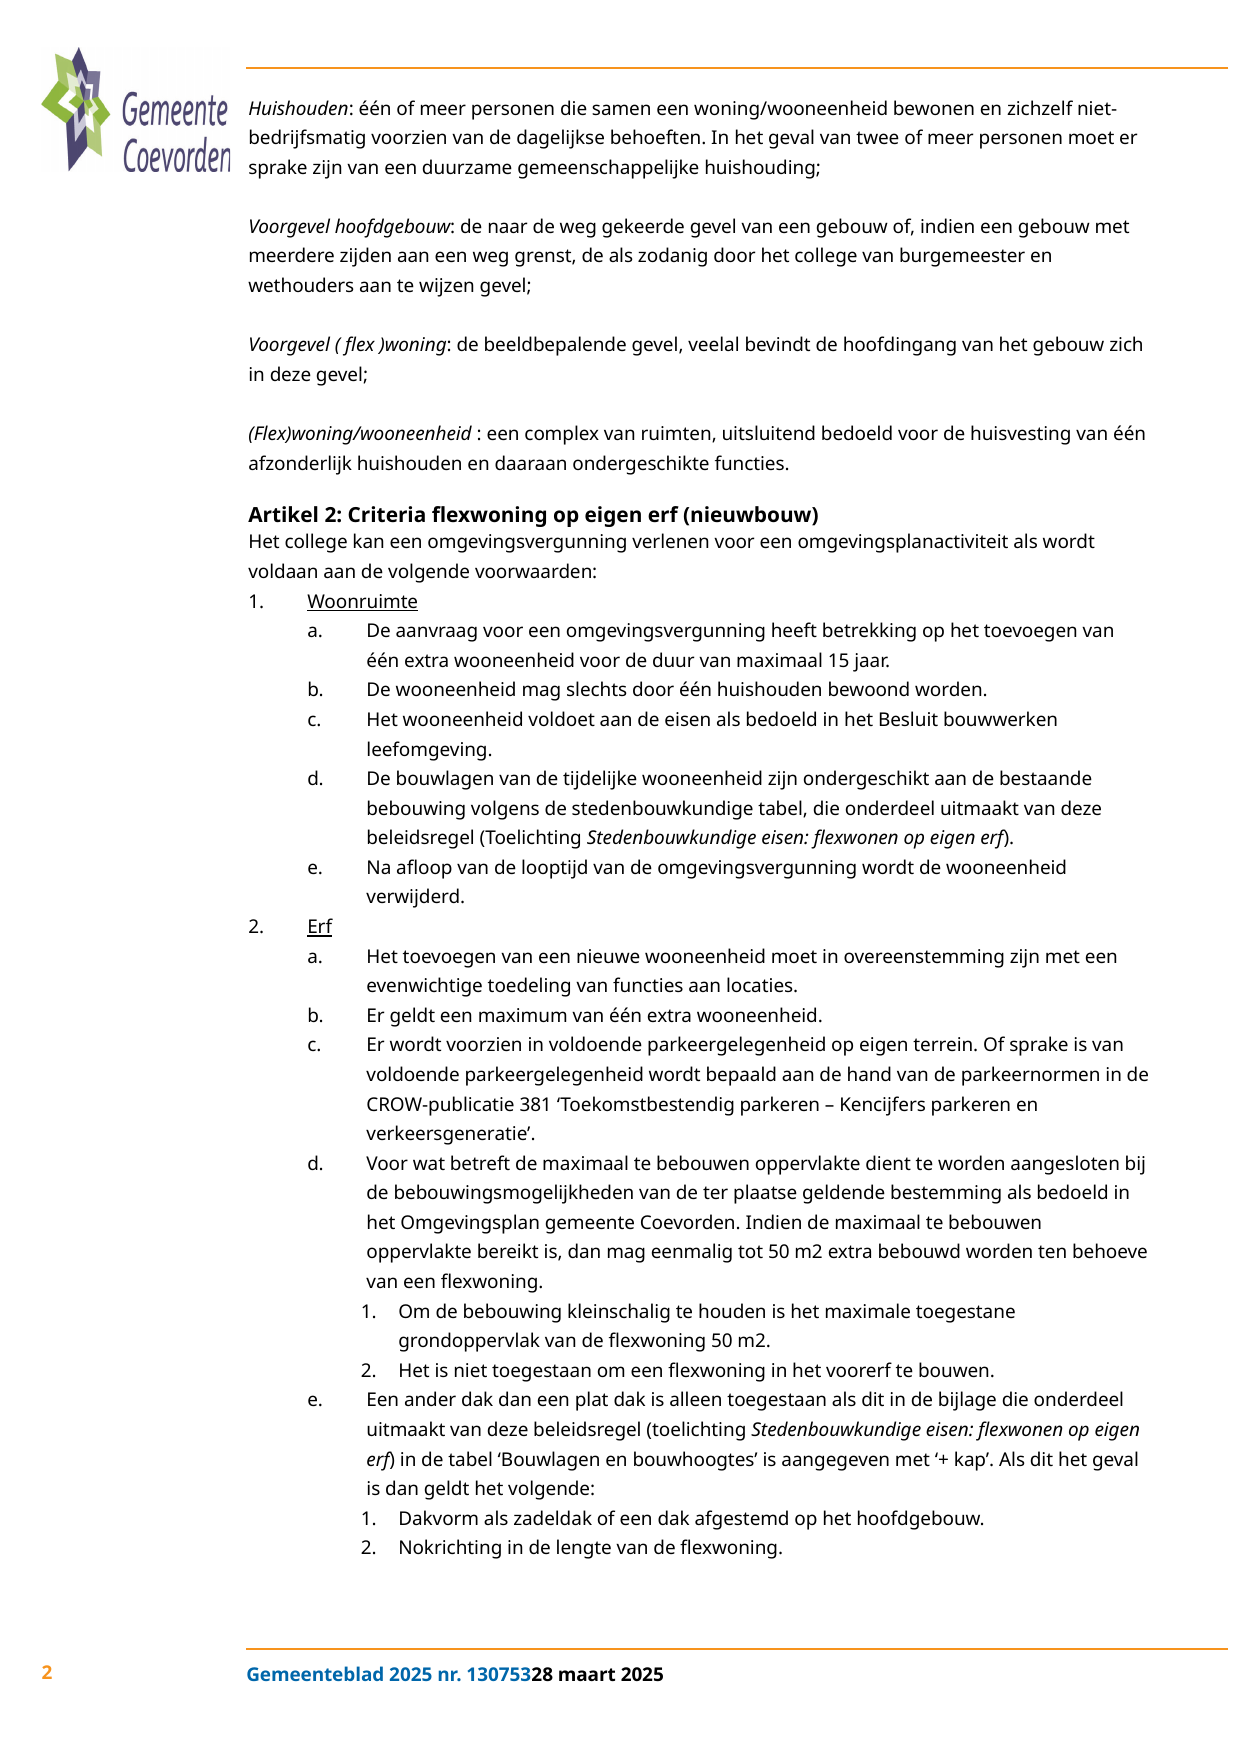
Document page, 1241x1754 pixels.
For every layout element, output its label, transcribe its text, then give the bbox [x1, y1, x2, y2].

text Artikel 2: Criteria flexwoning op eigen erf (nieuwbouw) [248, 500, 1152, 529]
text Het college kan een omgevingsvergunning verlenen voor een omgevingsplanactiviteit als wordt voldaan aan de volgende voorwaarden: [248, 529, 1152, 584]
text Voorgevel ( flex )woning: de beeldbepalende gevel, veelal bevindt de hoofdingang van het gebouw zich in deze gevel; [248, 331, 1152, 387]
list Het wooneenheid voldoet aan de eisen als bedoeld in het Besluit bouwwerken leefomgeving. [307, 706, 1152, 761]
list Voor wat betreft de maximaal te bebouwen oppervlakte dient te worden aangesloten bij de bebouwingsmogelijkheden van de ter plaatse geldende bestemming als bedoeld in het Omgevingsplan gemeente Coevorden. Indien de maximaal te bebouwen oppervlakte bereikt is, dan mag eenmalig tot 50 m2 extra bebouwd worden ten behoeve van een flexwoning. [307, 1150, 1152, 1294]
list Er geldt een maximum van één extra wooneenheid. [307, 1002, 1152, 1028]
picture [41, 47, 231, 172]
text Huishouden: één of meer personen die samen een woning/wooneenheid bewonen en zichzelf niet-bedrijfsmatig voorzien van de dagelijkse behoeften. In het geval van twee of meer personen moet er sprake zijn van een duurzame gemeenschappelijke huishouding; [248, 95, 1152, 180]
list Om de bebouwing kleinschalig te houden is het maximale toegestane grondoppervlak van de flexwoning 50 m2. [361, 1298, 1152, 1353]
list Nokrichting in de lengte van de flexwoning. [361, 1534, 1152, 1560]
list Het is niet toegestaan om een flexwoning in het voorerf te bouwen. [361, 1357, 1152, 1383]
list De bouwlagen van de tijdelijke wooneenheid zijn ondergeschikt aan de bestaande bebouwing volgens de stedenbouwkundige tabel, die onderdeel uitmaakt van deze beleidsregel (Toelichting Stedenbouwkundige eisen: flexwonen op eigen erf). [307, 765, 1152, 850]
list De aanvraag voor een omgevingsvergunning heeft betrekking op het toevoegen van één extra wooneenheid voor de duur van maximaal 15 jaar. [307, 617, 1152, 673]
list Er wordt voorzien in voldoende parkeergelegenheid op eigen terrein. Of sprake is van voldoende parkeergelegenheid wordt bepaald aan de hand van de parkeernormen in de CROW-publicatie 381 ‘Toekomstbestendig parkeren – Kencijfers parkeren en verkeersgeneratie’. [307, 1032, 1152, 1146]
list Het toevoegen van een nieuwe wooneenheid moet in overeenstemming zijn met een evenwichtige toedeling van functies aan locaties. [307, 943, 1152, 998]
list Na afloop van de looptijd van de omgevingsvergunning wordt de wooneenheid verwijderd. [307, 854, 1152, 909]
list De wooneenheid mag slechts door één huishouden bewoond worden. [307, 677, 1152, 702]
text (Flex)woning/wooneenheid : een complex van ruimten, uitsluitend bedoeld voor de huisvesting van één afzonderlijk huishouden en daaraan ondergeschikte functies. [248, 420, 1152, 476]
list Woonruimte [248, 588, 1152, 613]
list Erf [248, 913, 1152, 939]
list Dakvorm als zadeldak of een dak afgestemd op het hoofdgebouw. [361, 1505, 1152, 1531]
text Voorgevel hoofdgebouw: de naar de weg gekeerde gevel van een gebouw of, indien een gebouw met meerdere zijden aan een weg grenst, de als zodanig door het college van burgemeester en wethouders aan te wijzen gevel; [248, 213, 1152, 298]
list Een ander dak dan een plat dak is alleen toegestaan als dit in de bijlage die onderdeel uitmaakt van deze beleidsregel (toelichting Stedenbouwkundige eisen: flexwonen op eigen erf) in de tabel ‘Bouwlagen en bouwhoogtes’ is aangegeven met ‘+ kap’. Als dit het geval is dan geldt het volgende: [307, 1387, 1152, 1501]
